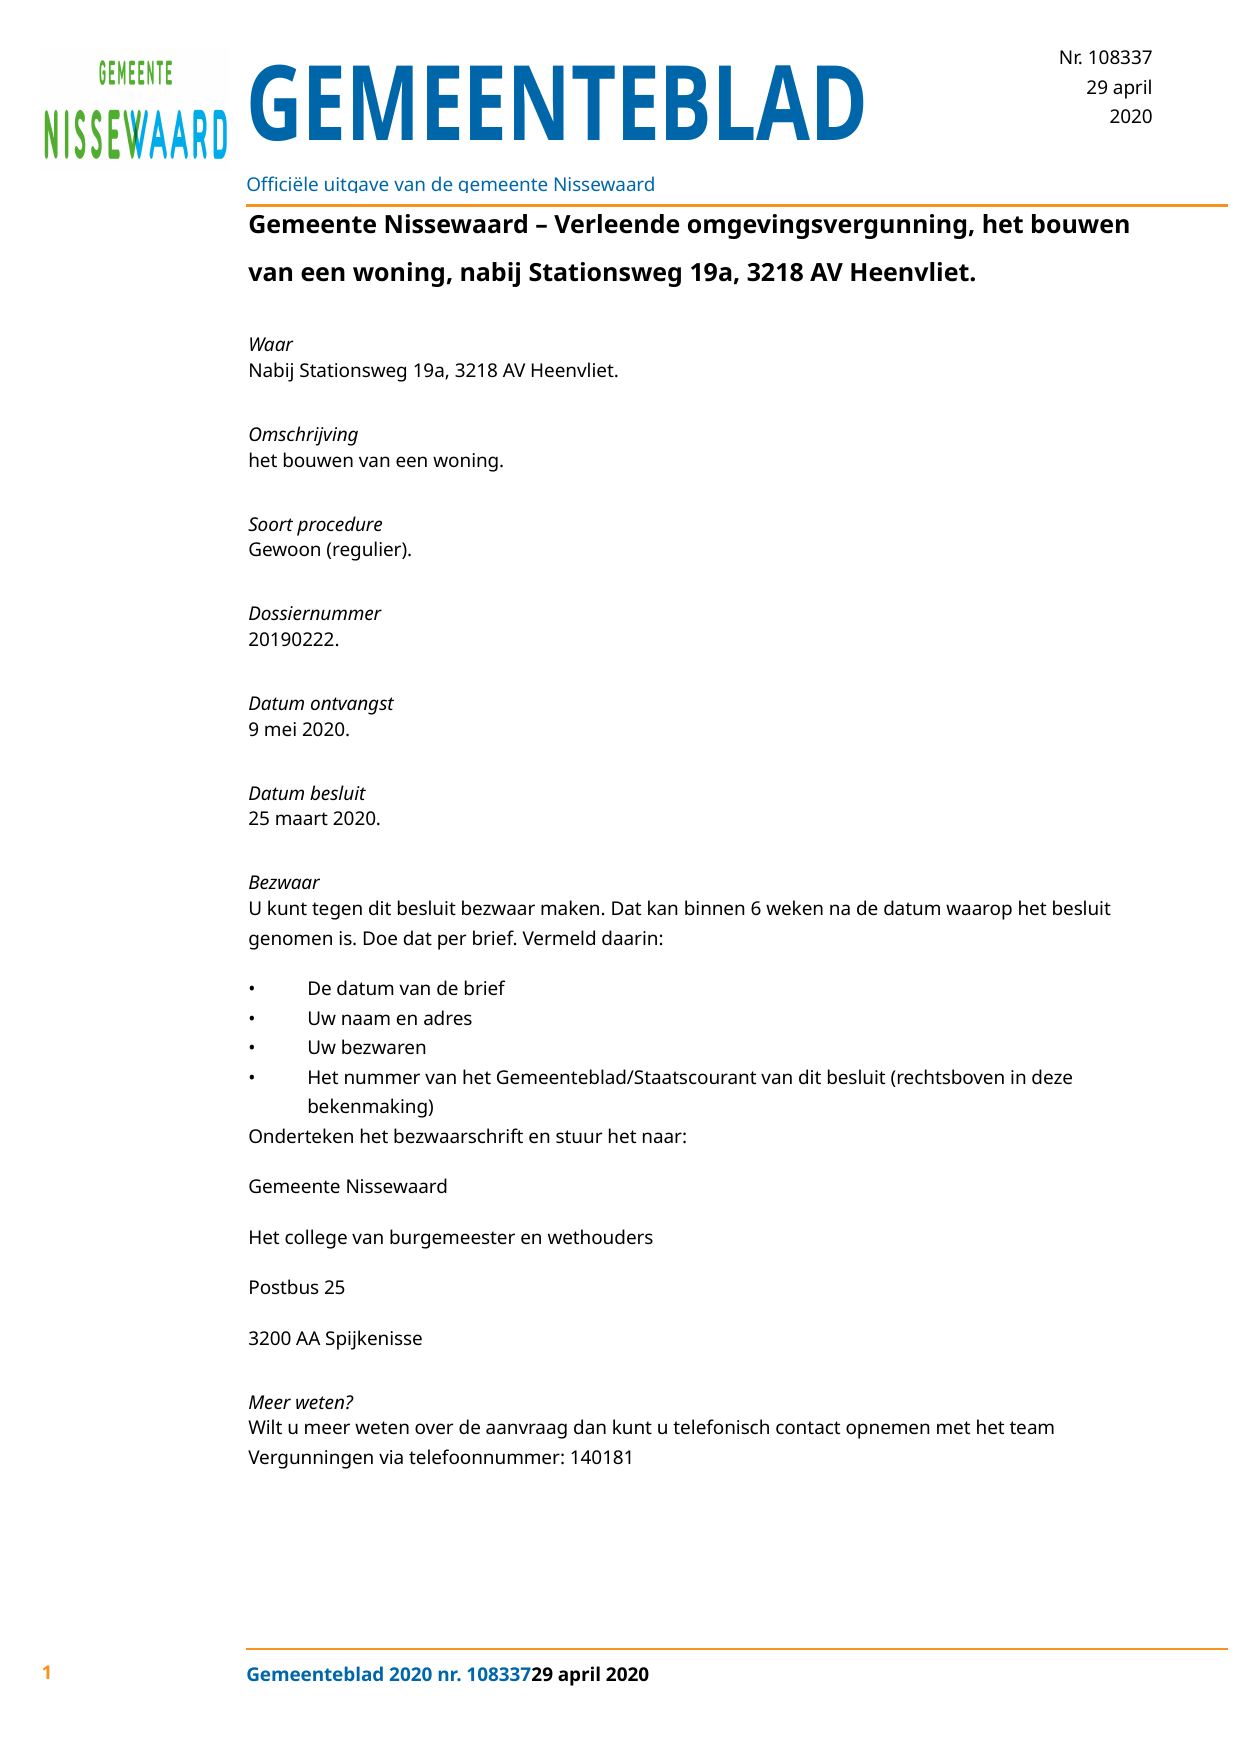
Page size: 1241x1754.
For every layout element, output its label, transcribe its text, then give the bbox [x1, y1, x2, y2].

text Bezwaar [248, 869, 1152, 895]
text Datum ontvangst [248, 690, 1152, 716]
list De datum van de brief [248, 975, 1152, 1001]
text 25 maart 2020. [248, 806, 1152, 831]
picture [41, 47, 231, 172]
list Het nummer van het Gemeenteblad/Staatscourant van dit besluit (rechtsboven in deze bekenmaking) [248, 1064, 1152, 1119]
text 20190222. [248, 626, 1152, 652]
text Omschrijving [248, 421, 1152, 447]
text Gemeente Nissewaard [248, 1174, 1152, 1199]
text Waar [248, 331, 1152, 357]
list Uw bezwaren [248, 1034, 1152, 1060]
text Het college van burgemeester en wethouders [248, 1224, 1152, 1250]
text Onderteken het bezwaarschrift en stuur het naar: [248, 1123, 1152, 1149]
text 3200 AA Spijkenisse [248, 1325, 1152, 1351]
text Datum besluit [248, 780, 1152, 806]
text U kunt tegen dit besluit bezwaar maken. Dat kan binnen 6 weken na de datum waarop het besluit genomen is. Doe dat per brief. Vermeld daarin: [248, 895, 1152, 951]
text Gemeente Nissewaard – Verleende omgevingsvergunning, het bouwen van een woning, nabij Stationsweg 19a, 3218 AV Heenvliet. [248, 207, 1152, 288]
text Meer weten? [248, 1389, 1152, 1414]
list Uw naam en adres [248, 1005, 1152, 1031]
text Soort procedure [248, 511, 1152, 537]
text Nabij Stationsweg 19a, 3218 AV Heenvliet. [248, 357, 1152, 383]
text 9 mei 2020. [248, 716, 1152, 742]
text Postbus 25 [248, 1274, 1152, 1300]
text Gewoon (regulier). [248, 537, 1152, 562]
text Wilt u meer weten over de aanvraag dan kunt u telefonisch contact opnemen met het team Vergunningen via telefoonnummer: 140181 [248, 1414, 1152, 1470]
text Dossiernummer [248, 601, 1152, 626]
text het bouwen van een woning. [248, 447, 1152, 473]
